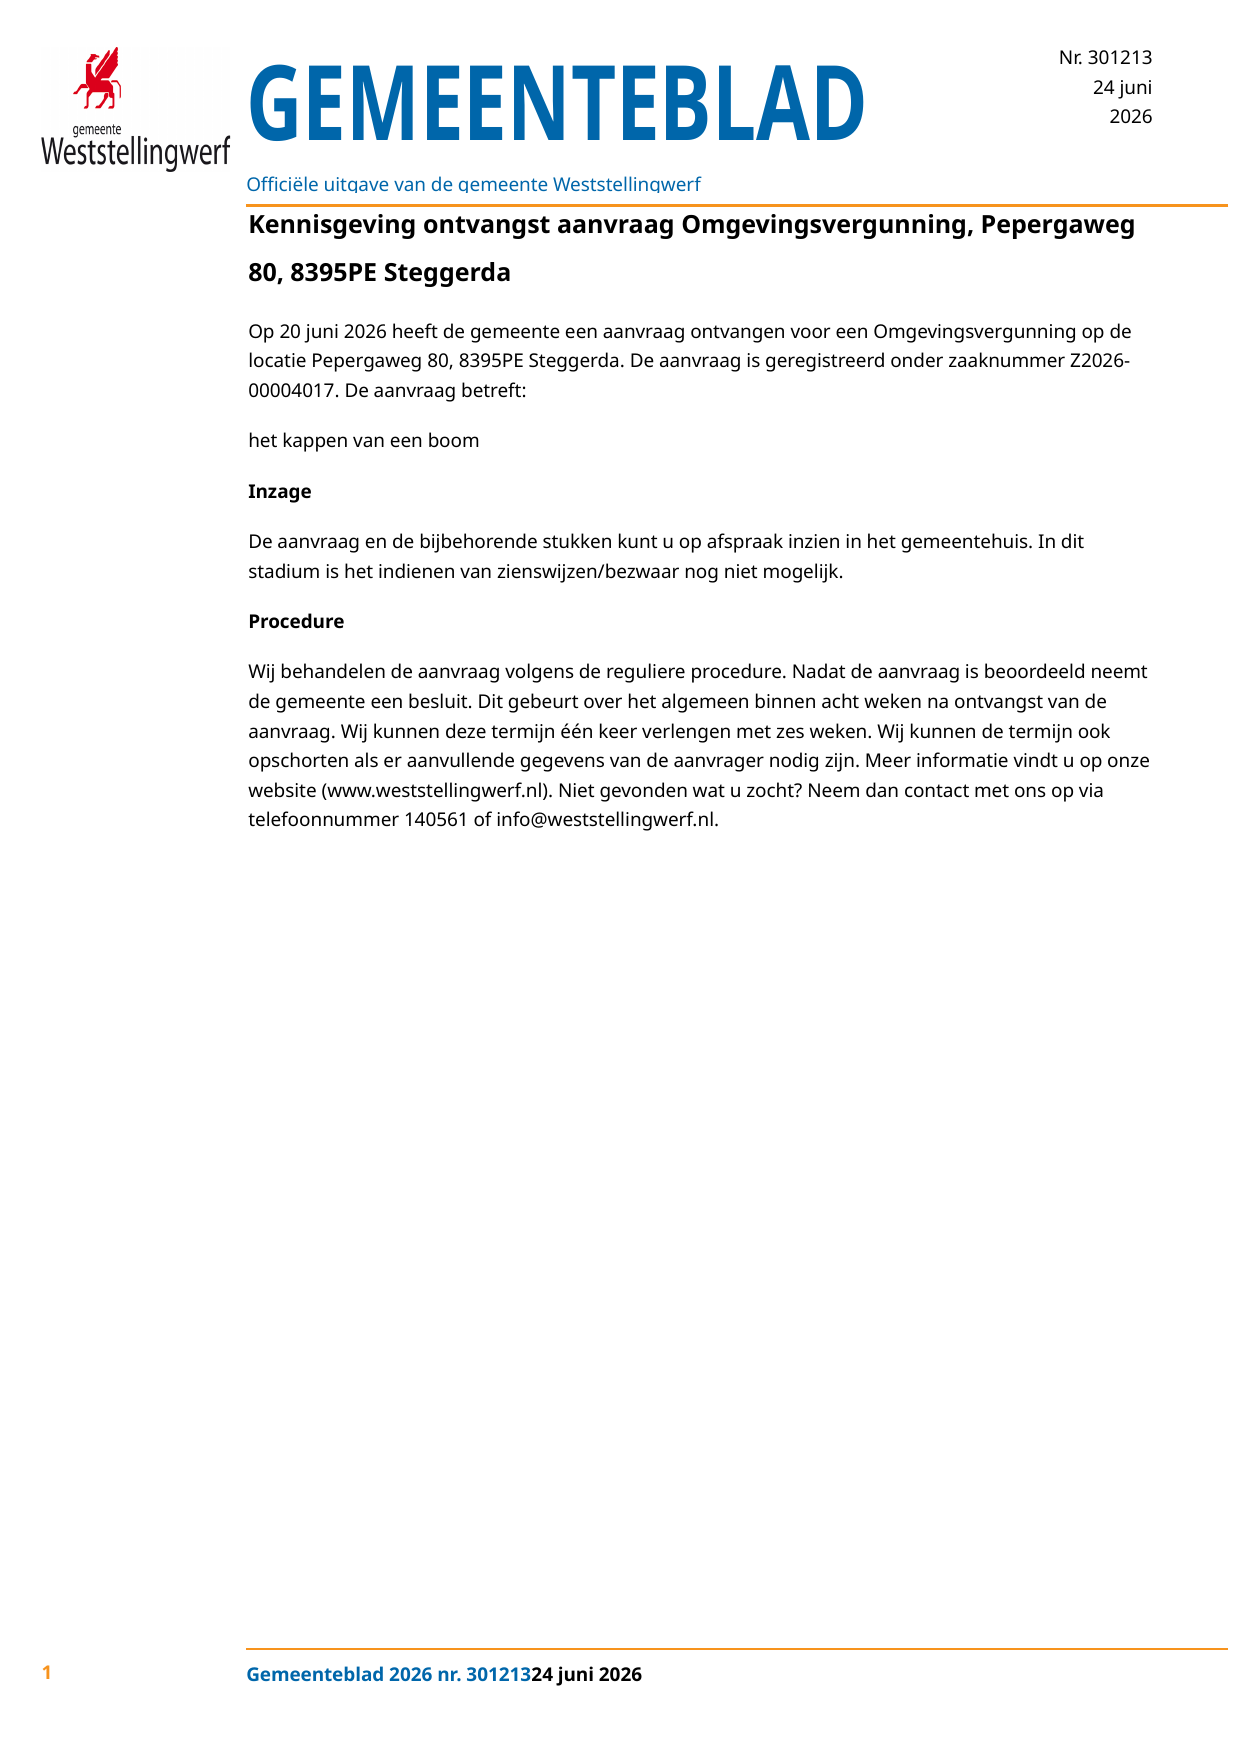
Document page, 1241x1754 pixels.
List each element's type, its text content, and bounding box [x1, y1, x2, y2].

text Inzage [248, 478, 1152, 504]
text het kappen van een boom [248, 427, 1152, 453]
text De aanvraag en de bijbehorende stukken kunt u op afspraak inzien in het gemeentehuis. In dit stadium is het indienen van zienswijzen/bezwaar nog niet mogelijk. [248, 528, 1152, 584]
picture [41, 47, 231, 172]
text Wij behandelen de aanvraag volgens de reguliere procedure. Nadat de aanvraag is beoordeeld neemt de gemeente een besluit. Dit gebeurt over het algemeen binnen acht weken na ontvangst van de aanvraag. Wij kunnen deze termijn één keer verlengen met zes weken. Wij kunnen de termijn ook opschorten als er aanvullende gegevens van de aanvrager nodig zijn. Meer informatie vindt u op onze website (www.weststellingwerf.nl). Niet gevonden wat u zocht? Neem dan contact met ons op via telefoonnummer 140561 of info@weststellingwerf.nl. [248, 659, 1152, 832]
text Procedure [248, 608, 1152, 634]
text Kennisgeving ontvangst aanvraag Omgevingsvergunning, Pepergaweg 80, 8395PE Steggerda [248, 207, 1152, 288]
text Op 20 juni 2026 heeft de gemeente een aanvraag ontvangen voor een Omgevingsvergunning op de locatie Pepergaweg 80, 8395PE Steggerda. De aanvraag is geregistreerd onder zaaknummer Z2026-00004017. De aanvraag betreft: [248, 318, 1152, 403]
